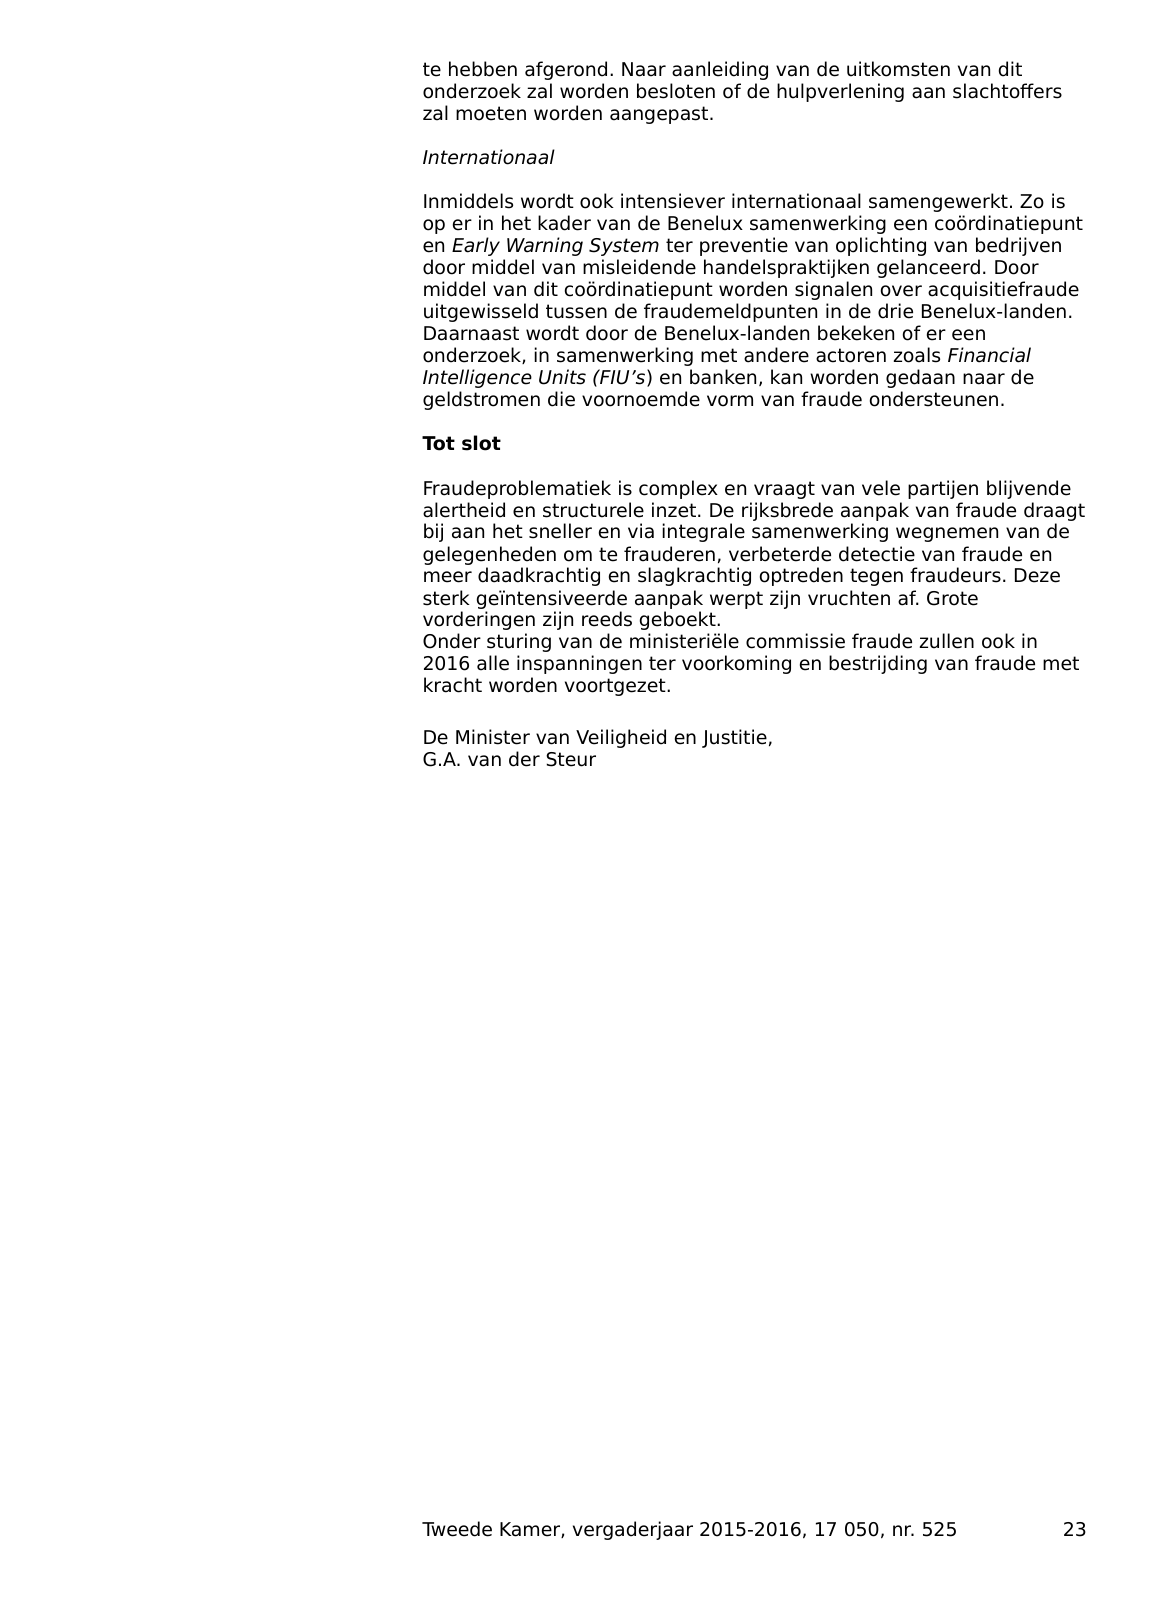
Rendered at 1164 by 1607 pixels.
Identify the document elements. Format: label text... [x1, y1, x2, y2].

subtitle Internationaal [422, 147, 1087, 169]
text De Minister van Veiligheid en Justitie, G.A. van der Steur [422, 727, 1087, 771]
text te hebben afgerond. Naar aanleiding van de uitkomsten van dit onderzoek zal worden besloten of de hulpverlening aan slachtoffers zal moeten worden aangepast. [422, 59, 1087, 125]
text Onder sturing van de ministeriële commissie fraude zullen ook in 2016 alle inspanningen ter voorkoming en bestrijding van fraude met kracht worden voortgezet. [422, 631, 1087, 697]
subtitle Tot slot [422, 433, 1087, 455]
text Fraudeproblematiek is complex en vraagt van vele partijen blijvende alertheid en structurele inzet. De rijksbrede aanpak van fraude draagt bij aan het sneller en via integrale samenwerking wegnemen van de gelegenheden om te frauderen, verbeterde detectie van fraude en meer daadkrachtig en slagkrachtig optreden tegen fraudeurs. Deze sterk geïntensiveerde aanpak werpt zijn vruchten af. Grote vorderingen zijn reeds geboekt. [422, 477, 1087, 631]
text Inmiddels wordt ook intensiever internationaal samengewerkt. Zo is op er in het kader van de Benelux samenwerking een coördinatiepunt en Early Warning System ter preventie van oplichting van bedrijven door middel van misleidende handelspraktijken gelanceerd. Door middel van dit coördinatiepunt worden signalen over acquisitiefraude uitgewisseld tussen de fraudemeldpunten in de drie Benelux-landen. Daarnaast wordt door de Benelux-landen bekeken of er een onderzoek, in samenwerking met andere actoren zoals Financial Intelligence Units (FIU’s) en banken, kan worden gedaan naar de geldstromen die voornoemde vorm van fraude ondersteunen. [422, 191, 1087, 411]
